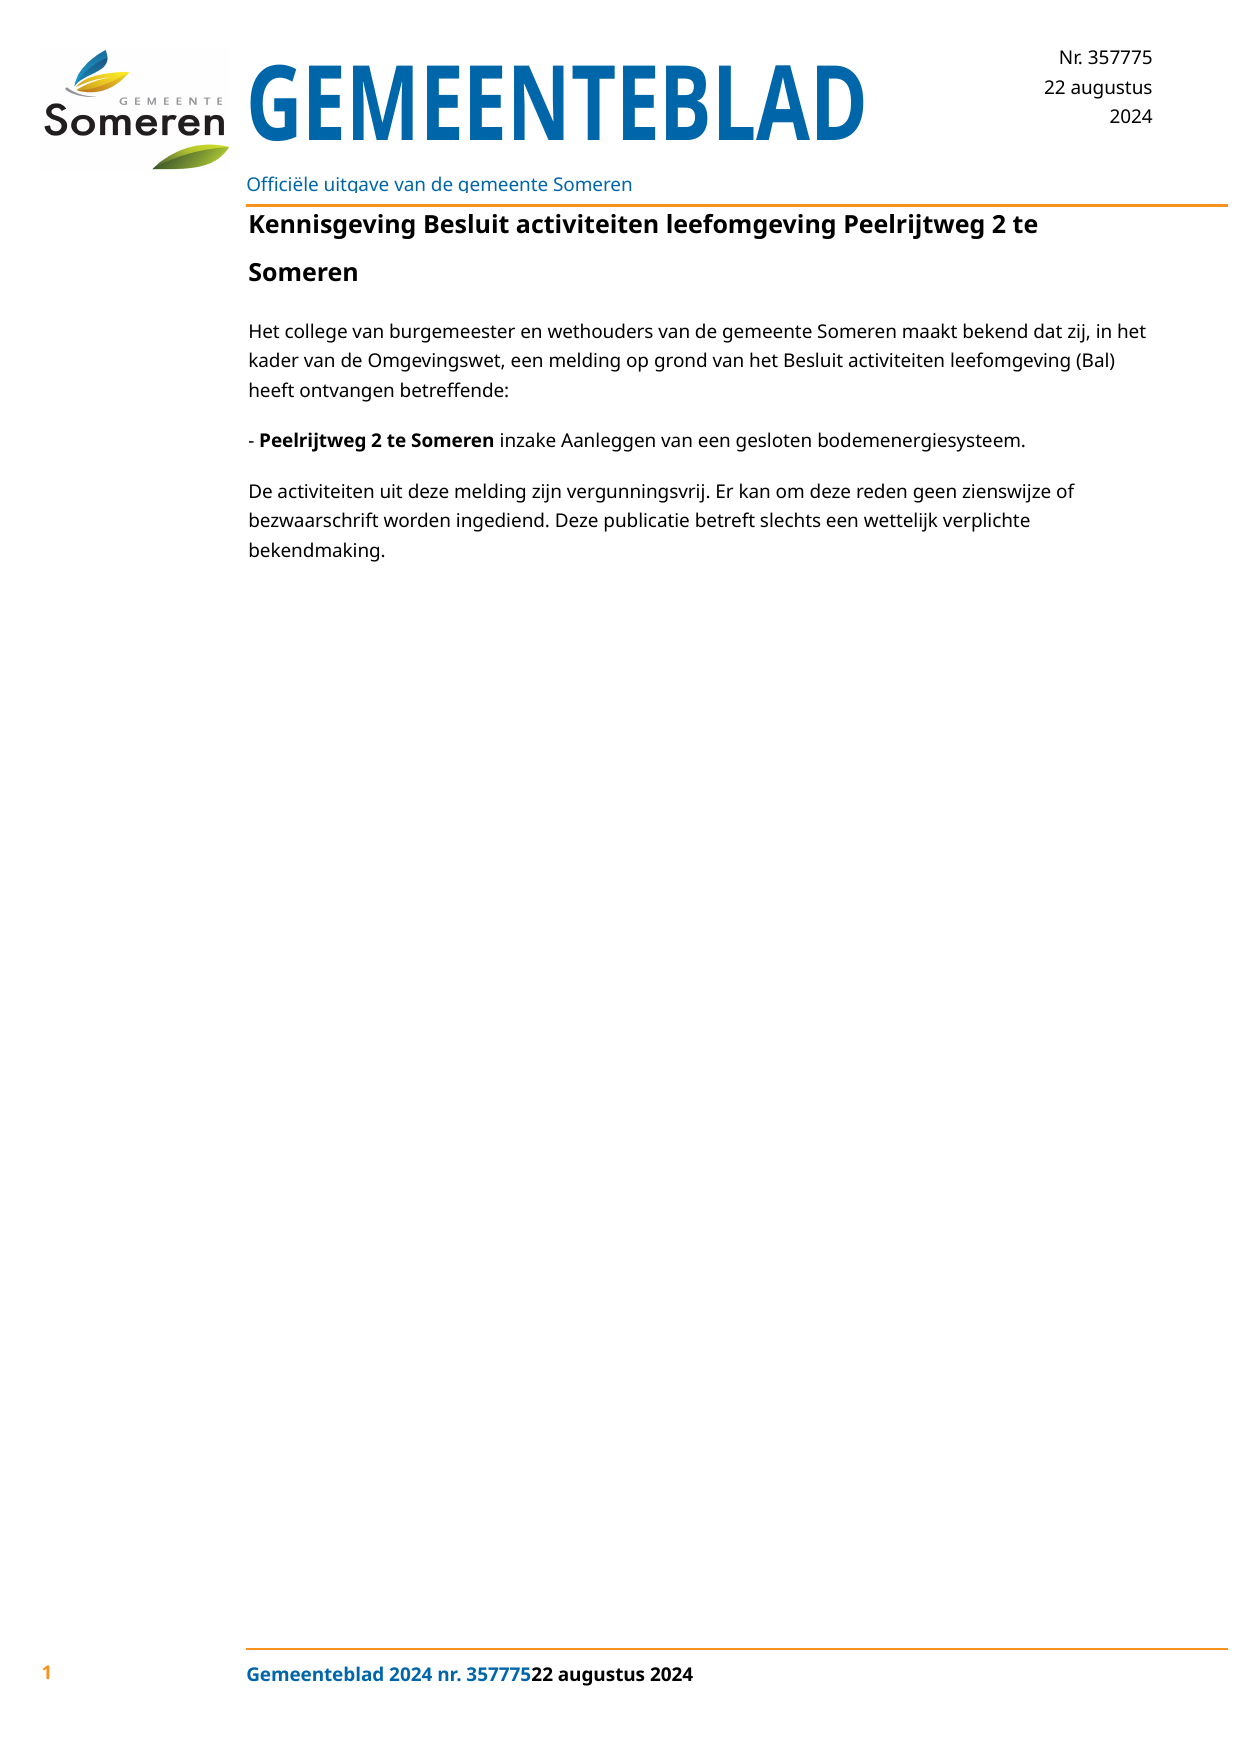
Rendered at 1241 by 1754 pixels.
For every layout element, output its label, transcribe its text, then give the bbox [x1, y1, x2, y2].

text De activiteiten uit deze melding zijn vergunningsvrij. Er kan om deze reden geen zienswijze of bezwaarschrift worden ingediend. Deze publicatie betreft slechts een wettelijk verplichte bekendmaking. [248, 478, 1152, 563]
picture [41, 47, 231, 172]
text Kennisgeving Besluit activiteiten leefomgeving Peelrijtweg 2 te Someren [248, 207, 1152, 288]
text - Peelrijtweg 2 te Someren inzake Aanleggen van een gesloten bodemenergiesysteem. [248, 427, 1152, 453]
text Het college van burgemeester en wethouders van de gemeente Someren maakt bekend dat zij, in het kader van de Omgevingswet, een melding op grond van het Besluit activiteiten leefomgeving (Bal) heeft ontvangen betreffende: [248, 318, 1152, 403]
